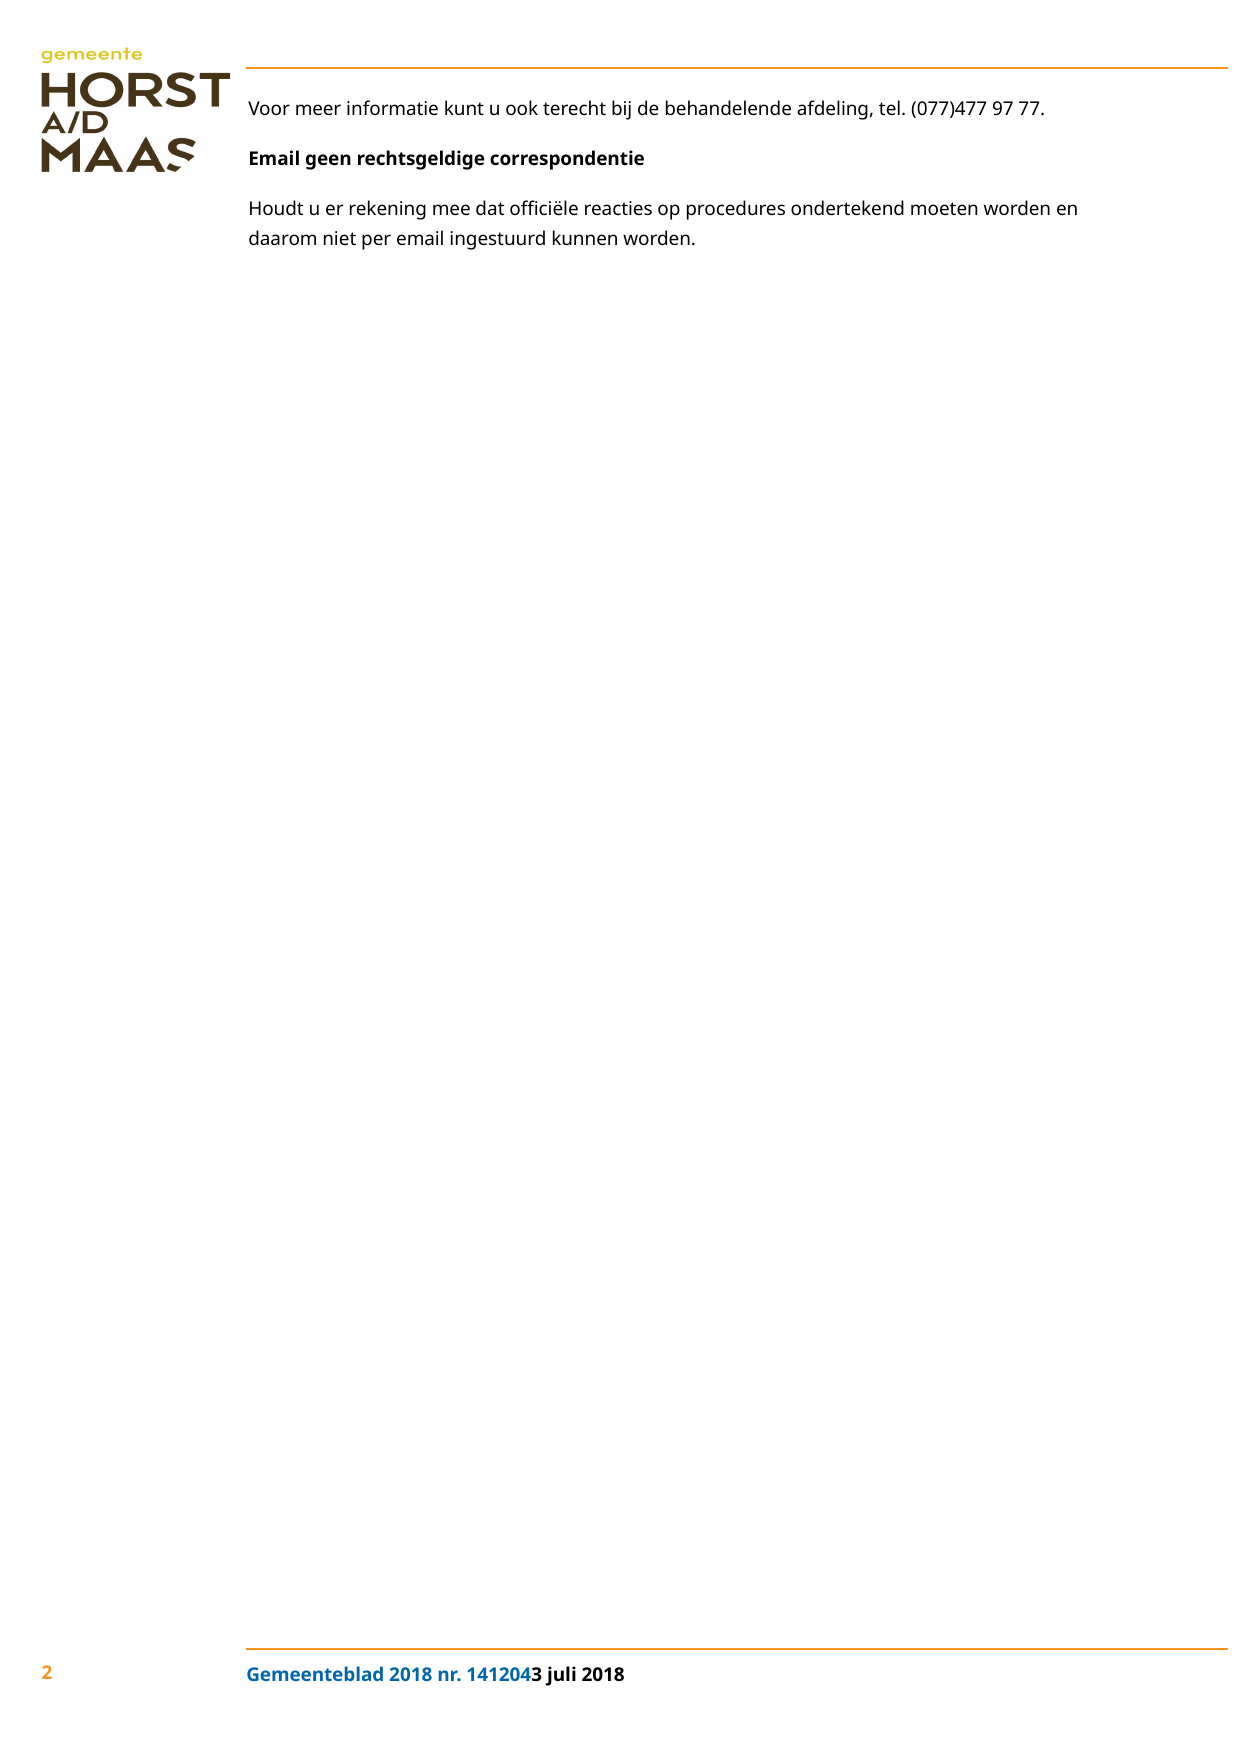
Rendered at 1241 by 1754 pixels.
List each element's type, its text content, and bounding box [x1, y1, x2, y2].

text Email geen rechtsgeldige correspondentie [248, 145, 1152, 171]
picture [41, 47, 231, 172]
text Voor meer informatie kunt u ook terecht bij de behandelende afdeling, tel. (077)477 97 77. [248, 95, 1152, 121]
text Houdt u er rekening mee dat officiële reacties op procedures ondertekend moeten worden en daarom niet per email ingestuurd kunnen worden. [248, 196, 1152, 251]
